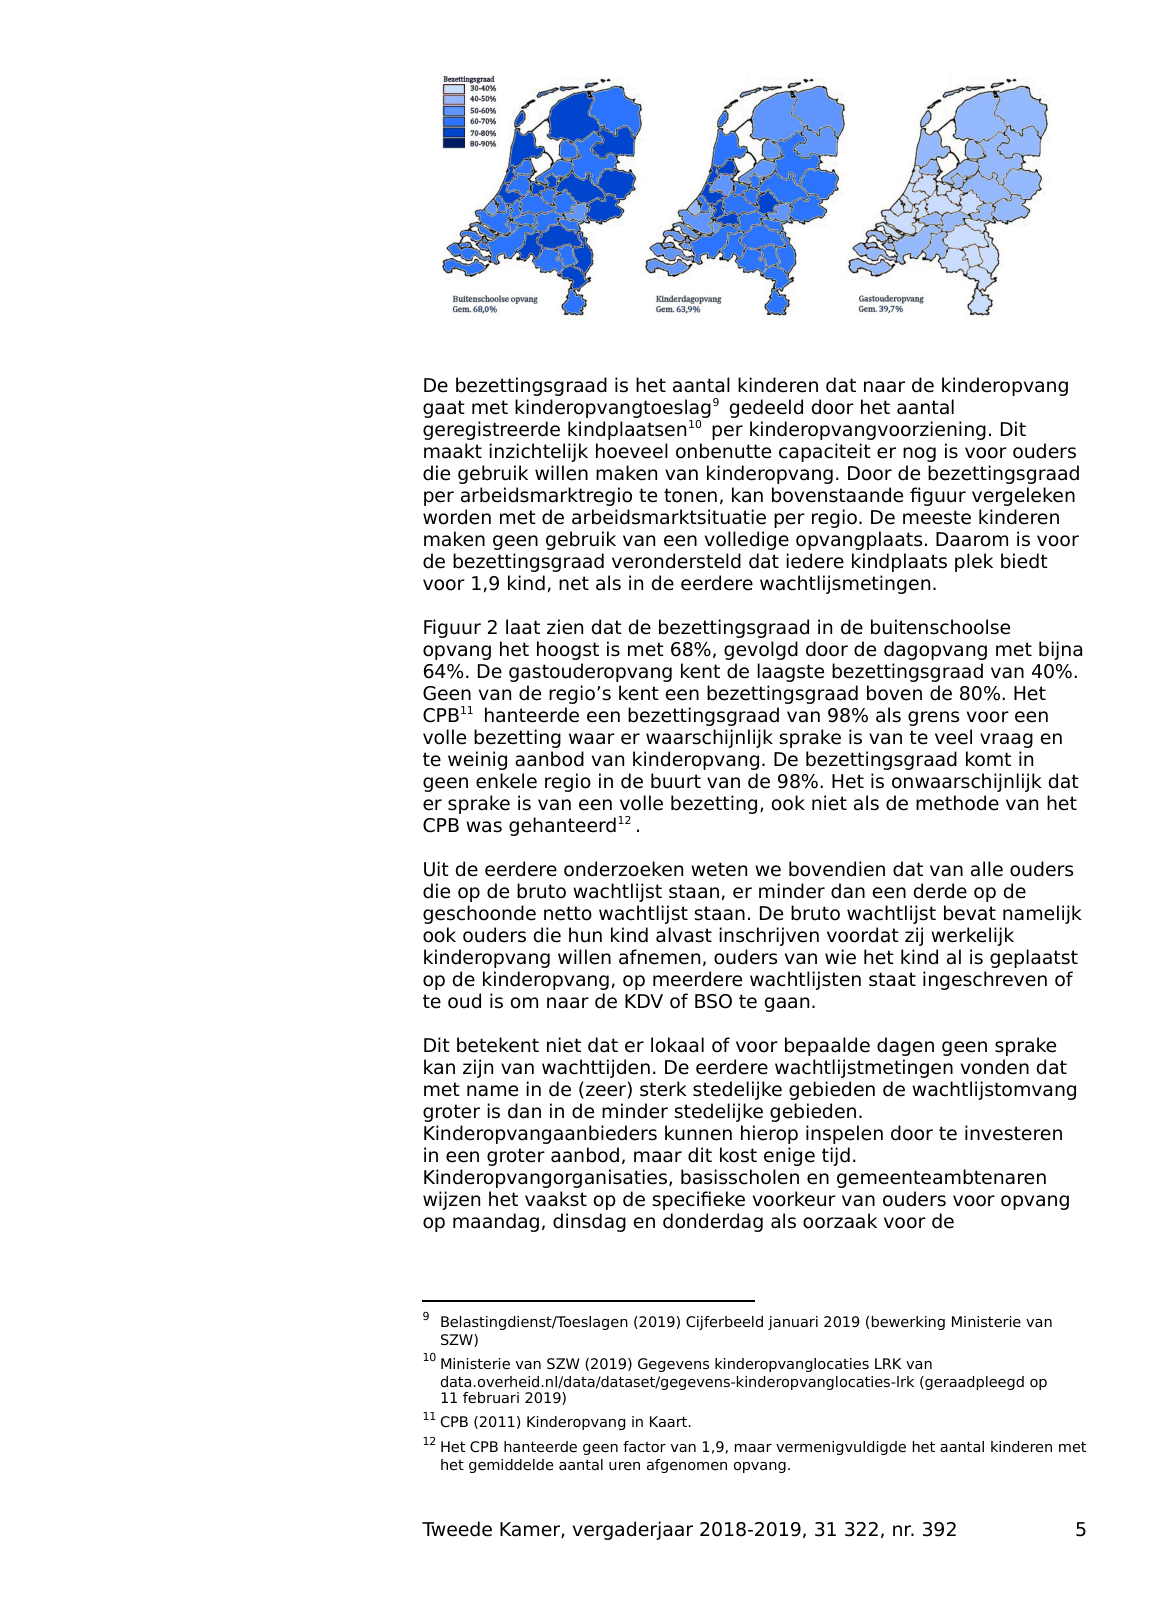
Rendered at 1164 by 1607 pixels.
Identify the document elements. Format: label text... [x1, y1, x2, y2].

text Het CPB hanteerde geen factor van 1,9, maar vermenigvuldigde het aantal kinderen met het gemiddelde aantal uren afgenomen opvang. [422, 1435, 1087, 1474]
text De bezettingsgraad is het aantal kinderen dat naar de kinderopvang gaat met kinderopvangtoeslag gedeeld door het aantal geregistreerde kindplaatsen per kinderopvangvoorziening. Dit maakt inzichtelijk hoeveel onbenutte capaciteit er nog is voor ouders die gebruik willen maken van kinderopvang. Door de bezettingsgraad per arbeidsmarktregio te tonen, kan bovenstaande figuur vergeleken worden met de arbeidsmarktsituatie per regio. De meeste kinderen maken geen gebruik van een volledige opvangplaats. Daarom is voor de bezettingsgraad verondersteld dat iedere kindplaats plek biedt voor 1,9 kind, net als in de eerdere wachtlijsmetingen. [422, 375, 1087, 595]
text Belastingdienst/Toeslagen (2019) Cijferbeeld januari 2019 (bewerking Ministerie van SZW) [422, 1310, 1087, 1349]
text Ministerie van SZW (2019) Gegevens kinderopvanglocaties LRK van data.overheid.nl/data/dataset/gegevens-kinderopvanglocaties-lrk (geraadpleegd op 11 februari 2019) [422, 1352, 1087, 1407]
text Dit betekent niet dat er lokaal of voor bepaalde dagen geen sprake kan zijn van wachttijden. De eerdere wachtlijstmetingen vonden dat met name in de (zeer) sterk stedelijke gebieden de wachtlijstomvang groter is dan in de minder stedelijke gebieden. Kinderopvangaanbieders kunnen hierop inspelen door te investeren in een groter aanbod, maar dit kost enige tijd. Kinderopvangorganisaties, basisscholen en gemeenteambtenaren wijzen het vaakst op de specifieke voorkeur van ouders voor opvang op maandag, dinsdag en donderdag als oorzaak voor de [422, 1035, 1087, 1233]
text CPB (2011) Kinderopvang in Kaart. [422, 1410, 1087, 1432]
text Figuur 2 laat zien dat de bezettingsgraad in de buitenschoolse opvang het hoogst is met 68%, gevolgd door de dagopvang met bijna 64%. De gastouderopvang kent de laagste bezettingsgraad van 40%. Geen van de regio’s kent een bezettingsgraad boven de 80%. Het CPB hanteerde een bezettingsgraad van 98% als grens voor een volle bezetting waar er waarschijnlijk sprake is van te veel vraag en te weinig aanbod van kinderopvang. De bezettingsgraad komt in geen enkele regio in de buurt van de 98%. Het is onwaarschijnlijk dat er sprake is van een volle bezetting, ook niet als de methode van het CPB was gehanteerd. [422, 617, 1087, 837]
text Uit de eerdere onderzoeken weten we bovendien dat van alle ouders die op de bruto wachtlijst staan, er minder dan een derde op de geschoonde netto wachtlijst staan. De bruto wachtlijst bevat namelijk ook ouders die hun kind alvast inschrijven voordat zij werkelijk kinderopvang willen afnemen, ouders van wie het kind al is geplaatst op de kinderopvang, op meerdere wachtlijsten staat ingeschreven of te oud is om naar de KDV of BSO te gaan. [422, 859, 1087, 1013]
picture [422, 59, 1072, 331]
